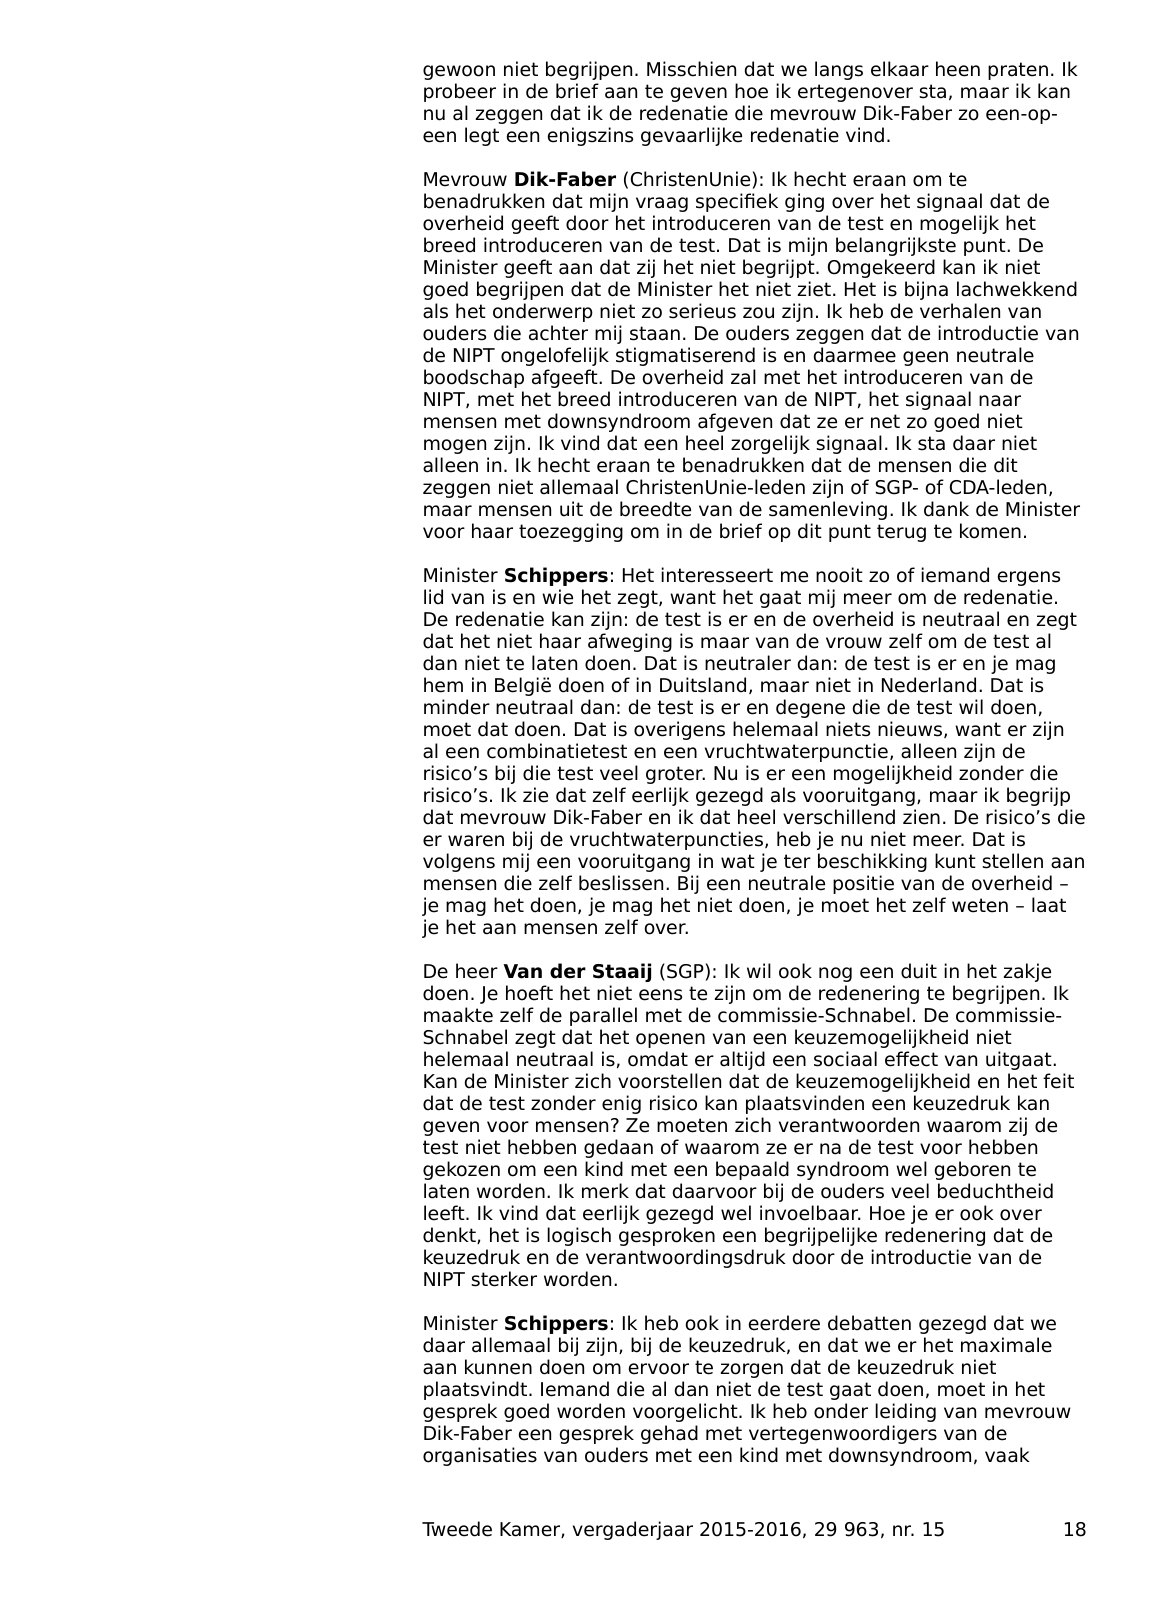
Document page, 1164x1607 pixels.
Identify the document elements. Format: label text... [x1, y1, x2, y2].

text Minister Schippers: Ik heb ook in eerdere debatten gezegd dat we daar allemaal bij zijn, bij de keuzedruk, en dat we er het maximale aan kunnen doen om ervoor te zorgen dat de keuzedruk niet plaatsvindt. Iemand die al dan niet de test gaat doen, moet in het gesprek goed worden voorgelicht. Ik heb onder leiding van mevrouw Dik-Faber een gesprek gehad met vertegenwoordigers van de organisaties van ouders met een kind met downsyndroom, vaak [422, 1313, 1087, 1467]
text Minister Schippers: Het interesseert me nooit zo of iemand ergens lid van is en wie het zegt, want het gaat mij meer om de redenatie. De redenatie kan zijn: de test is er en de overheid is neutraal en zegt dat het niet haar afweging is maar van de vrouw zelf om de test al dan niet te laten doen. Dat is neutraler dan: de test is er en je mag hem in België doen of in Duitsland, maar niet in Nederland. Dat is minder neutraal dan: de test is er en degene die de test wil doen, moet dat doen. Dat is overigens helemaal niets nieuws, want er zijn al een combinatietest en een vruchtwaterpunctie, alleen zijn de risico’s bij die test veel groter. Nu is er een mogelijkheid zonder die risico’s. Ik zie dat zelf eerlijk gezegd als vooruitgang, maar ik begrijp dat mevrouw Dik-Faber en ik dat heel verschillend zien. De risico’s die er waren bij de vruchtwaterpuncties, heb je nu niet meer. Dat is volgens mij een vooruitgang in wat je ter beschikking kunt stellen aan mensen die zelf beslissen. Bij een neutrale positie van de overheid – je mag het doen, je mag het niet doen, je moet het zelf weten – laat je het aan mensen zelf over. [422, 565, 1087, 939]
text De heer Van der Staaij (SGP): Ik wil ook nog een duit in het zakje doen. Je hoeft het niet eens te zijn om de redenering te begrijpen. Ik maakte zelf de parallel met de commissie-Schnabel. De commissie-Schnabel zegt dat het openen van een keuzemogelijkheid niet helemaal neutraal is, omdat er altijd een sociaal effect van uitgaat. Kan de Minister zich voorstellen dat de keuzemogelijkheid en het feit dat de test zonder enig risico kan plaatsvinden een keuzedruk kan geven voor mensen? Ze moeten zich verantwoorden waarom zij de test niet hebben gedaan of waarom ze er na de test voor hebben gekozen om een kind met een bepaald syndroom wel geboren te laten worden. Ik merk dat daarvoor bij de ouders veel beduchtheid leeft. Ik vind dat eerlijk gezegd wel invoelbaar. Hoe je er ook over denkt, het is logisch gesproken een begrijpelijke redenering dat de keuzedruk en de verantwoordingsdruk door de introductie van de NIPT sterker worden. [422, 961, 1087, 1291]
text gewoon niet begrijpen. Misschien dat we langs elkaar heen praten. Ik probeer in de brief aan te geven hoe ik ertegenover sta, maar ik kan nu al zeggen dat ik de redenatie die mevrouw Dik-Faber zo een-op-een legt een enigszins gevaarlijke redenatie vind. [422, 59, 1087, 147]
text Mevrouw Dik-Faber (ChristenUnie): Ik hecht eraan om te benadrukken dat mijn vraag specifiek ging over het signaal dat de overheid geeft door het introduceren van de test en mogelijk het breed introduceren van de test. Dat is mijn belangrijkste punt. De Minister geeft aan dat zij het niet begrijpt. Omgekeerd kan ik niet goed begrijpen dat de Minister het niet ziet. Het is bijna lachwekkend als het onderwerp niet zo serieus zou zijn. Ik heb de verhalen van ouders die achter mij staan. De ouders zeggen dat de introductie van de NIPT ongelofelijk stigmatiserend is en daarmee geen neutrale boodschap afgeeft. De overheid zal met het introduceren van de NIPT, met het breed introduceren van de NIPT, het signaal naar mensen met downsyndroom afgeven dat ze er net zo goed niet mogen zijn. Ik vind dat een heel zorgelijk signaal. Ik sta daar niet alleen in. Ik hecht eraan te benadrukken dat de mensen die dit zeggen niet allemaal ChristenUnie-leden zijn of SGP- of CDA-leden, maar mensen uit de breedte van de samenleving. Ik dank de Minister voor haar toezegging om in de brief op dit punt terug te komen. [422, 169, 1087, 543]
